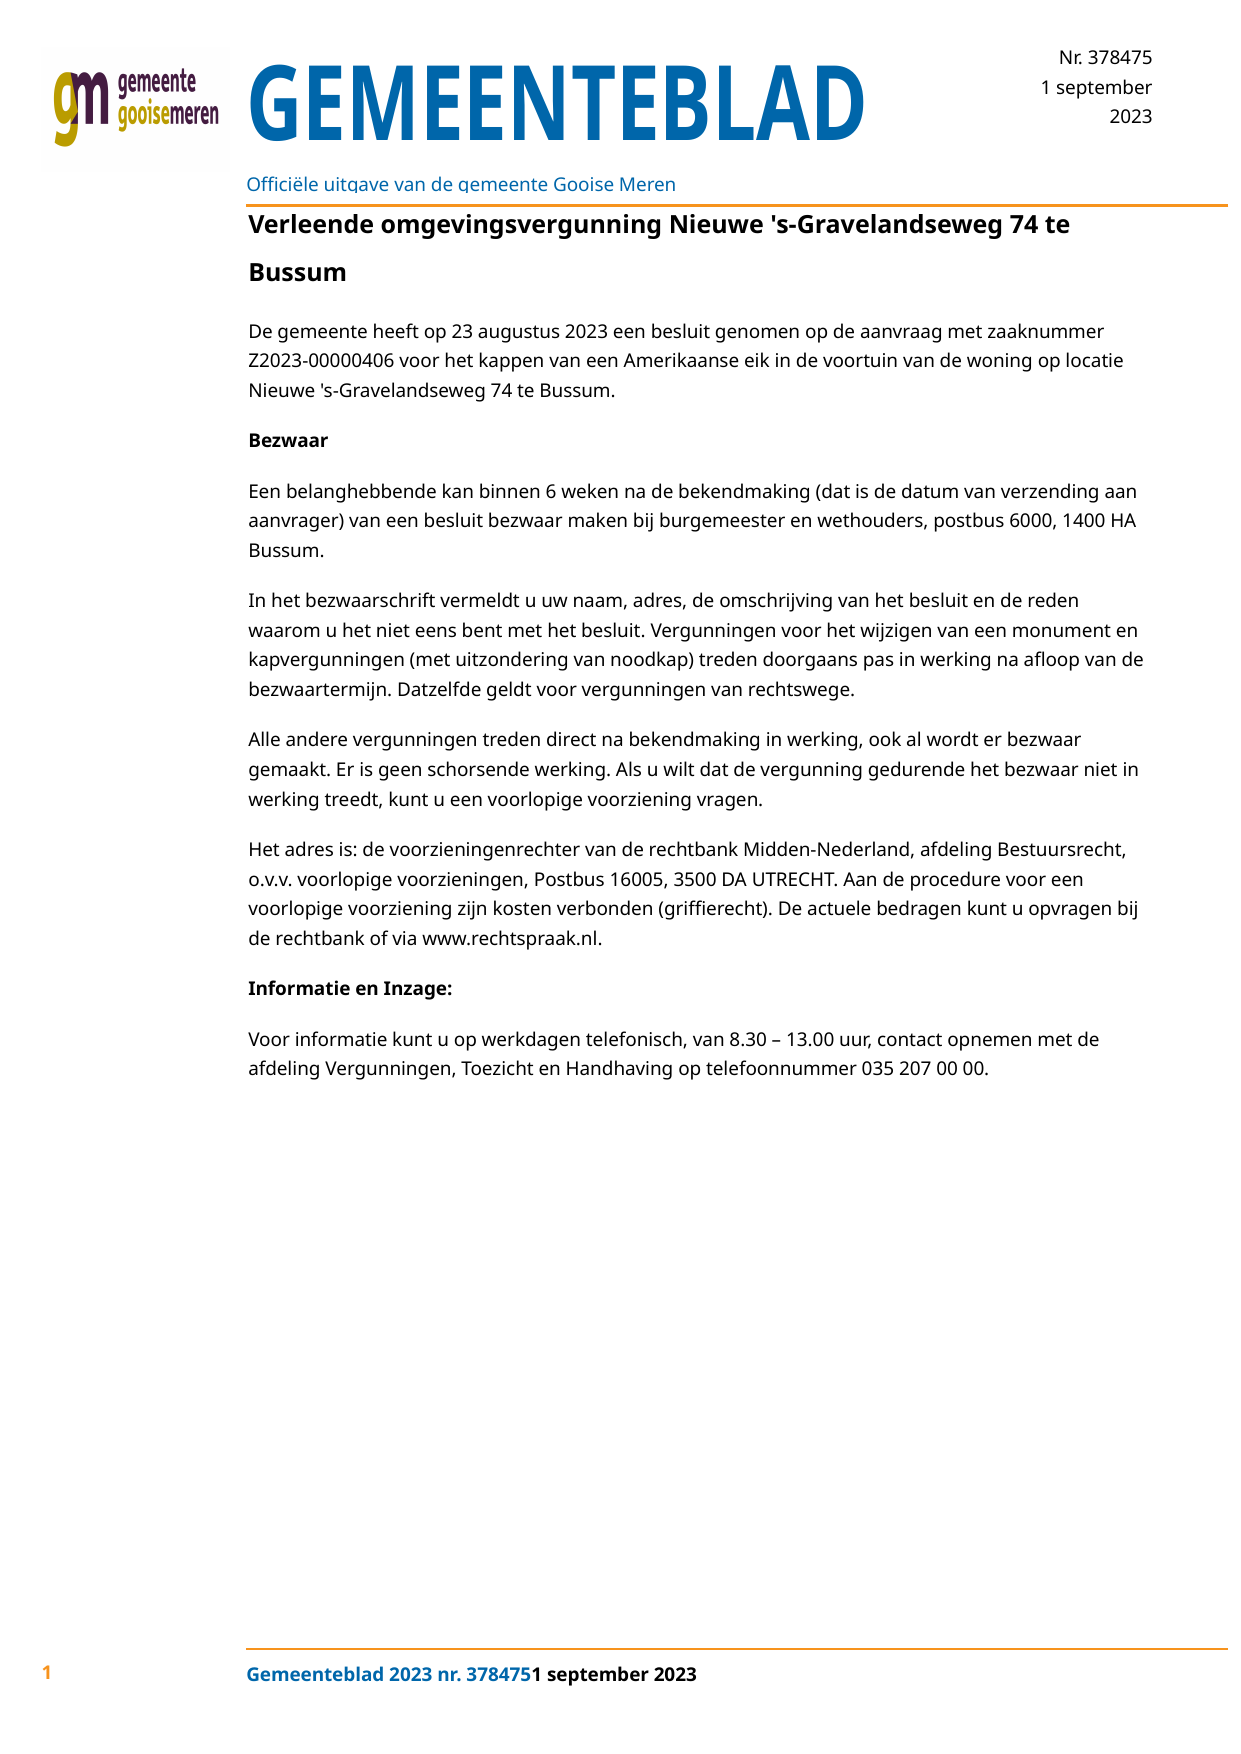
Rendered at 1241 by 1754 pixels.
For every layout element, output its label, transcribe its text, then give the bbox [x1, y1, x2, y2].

text Voor informatie kunt u op werkdagen telefonisch, van 8.30 – 13.00 uur, contact opnemen met de afdeling Vergunningen, Toezicht en Handhaving op telefoonnummer 035 207 00 00. [248, 1026, 1152, 1081]
text De gemeente heeft op 23 augustus 2023 een besluit genomen op de aanvraag met zaaknummer Z2023-00000406 voor het kappen van een Amerikaanse eik in de voortuin van de woning op locatie Nieuwe 's-Gravelandseweg 74 te Bussum. [248, 318, 1152, 403]
text Informatie en Inzage: [248, 975, 1152, 1001]
text Bezwaar [248, 427, 1152, 453]
text In het bezwaarschrift vermeldt u uw naam, adres, de omschrijving van het besluit en de reden waarom u het niet eens bent met het besluit. Vergunningen voor het wijzigen van een monument en kapvergunningen (met uitzondering van noodkap) treden doorgaans pas in werking na afloop van de bezwaartermijn. Datzelfde geldt voor vergunningen van rechtswege. [248, 587, 1152, 702]
text Het adres is: de voorzieningenrechter van de rechtbank Midden-Nederland, afdeling Bestuursrecht, o.v.v. voorlopige voorzieningen, Postbus 16005, 3500 DA UTRECHT. Aan de procedure voor een voorlopige voorziening zijn kosten verbonden (griffierecht). De actuele bedragen kunt u opvragen bij de rechtbank of via www.rechtspraak.nl. [248, 836, 1152, 951]
text Verleende omgevingsvergunning Nieuwe 's-Gravelandseweg 74 te Bussum [248, 207, 1152, 288]
text Een belanghebbende kan binnen 6 weken na de bekendmaking (dat is de datum van verzending aan aanvrager) van een besluit bezwaar maken bij burgemeester en wethouders, postbus 6000, 1400 HA Bussum. [248, 478, 1152, 563]
text Alle andere vergunningen treden direct na bekendmaking in werking, ook al wordt er bezwaar gemaakt. Er is geen schorsende werking. Als u wilt dat de vergunning gedurende het bezwaar niet in werking treedt, kunt u een voorlopige voorziening vragen. [248, 727, 1152, 812]
picture [41, 47, 231, 172]
